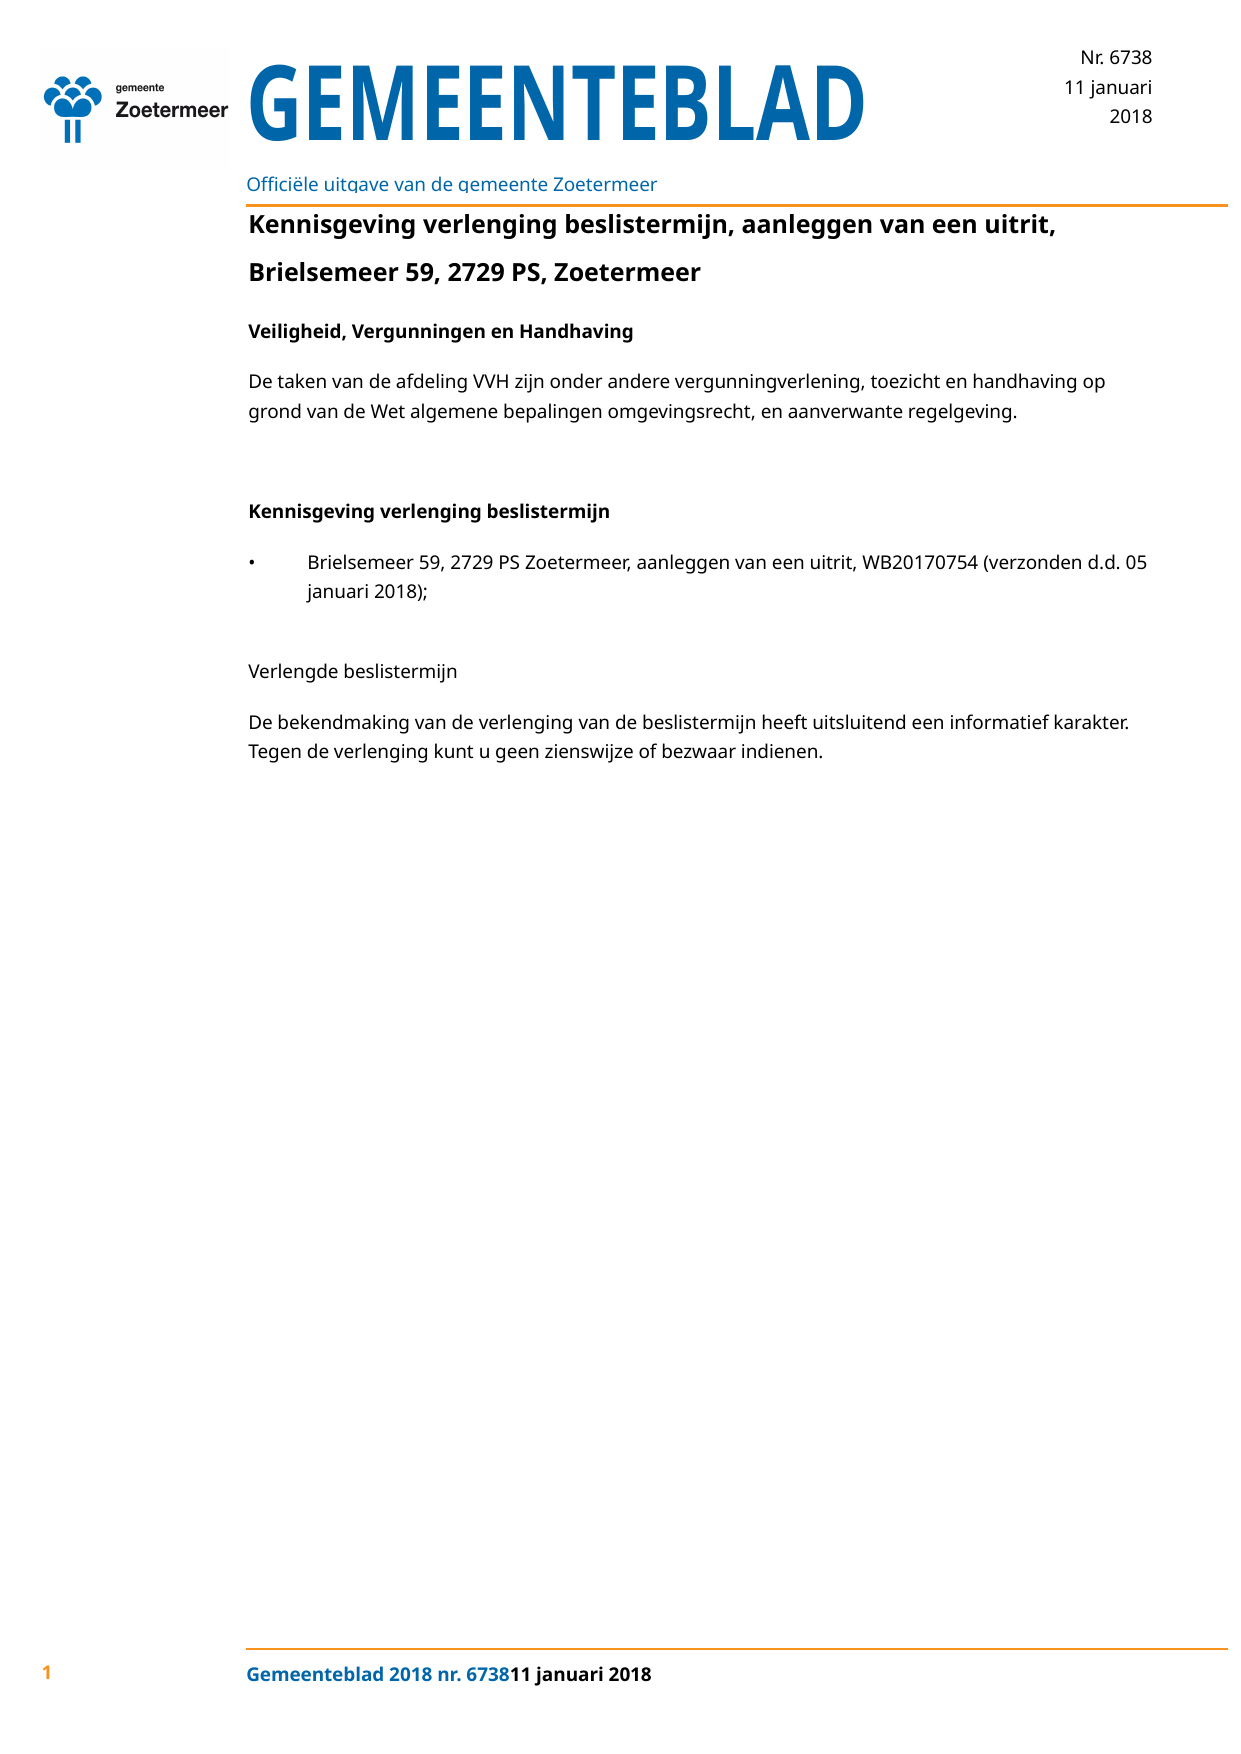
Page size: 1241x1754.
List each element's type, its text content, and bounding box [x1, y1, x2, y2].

picture [41, 47, 231, 172]
text Kennisgeving verlenging beslistermijn [248, 499, 1152, 524]
text De taken van de afdeling VVH zijn onder andere vergunningverlening, toezicht en handhaving op grond van de Wet algemene bepalingen omgevingsrecht, en aanverwante regelgeving. [248, 368, 1152, 424]
text De bekendmaking van de verlenging van de beslistermijn heeft uitsluitend een informatief karakter. Tegen de verlenging kunt u geen zienswijze of bezwaar indienen. [248, 709, 1152, 764]
list Brielsemeer 59, 2729 PS Zoetermeer, aanleggen van een uitrit, WB20170754 (verzonden d.d. 05 januari 2018); [248, 549, 1152, 604]
text Kennisgeving verlenging beslistermijn, aanleggen van een uitrit, Brielsemeer 59, 2729 PS, Zoetermeer [248, 207, 1152, 288]
text Verlengde beslistermijn [248, 659, 1152, 684]
text Veiligheid, Vergunningen en Handhaving [248, 318, 1152, 344]
